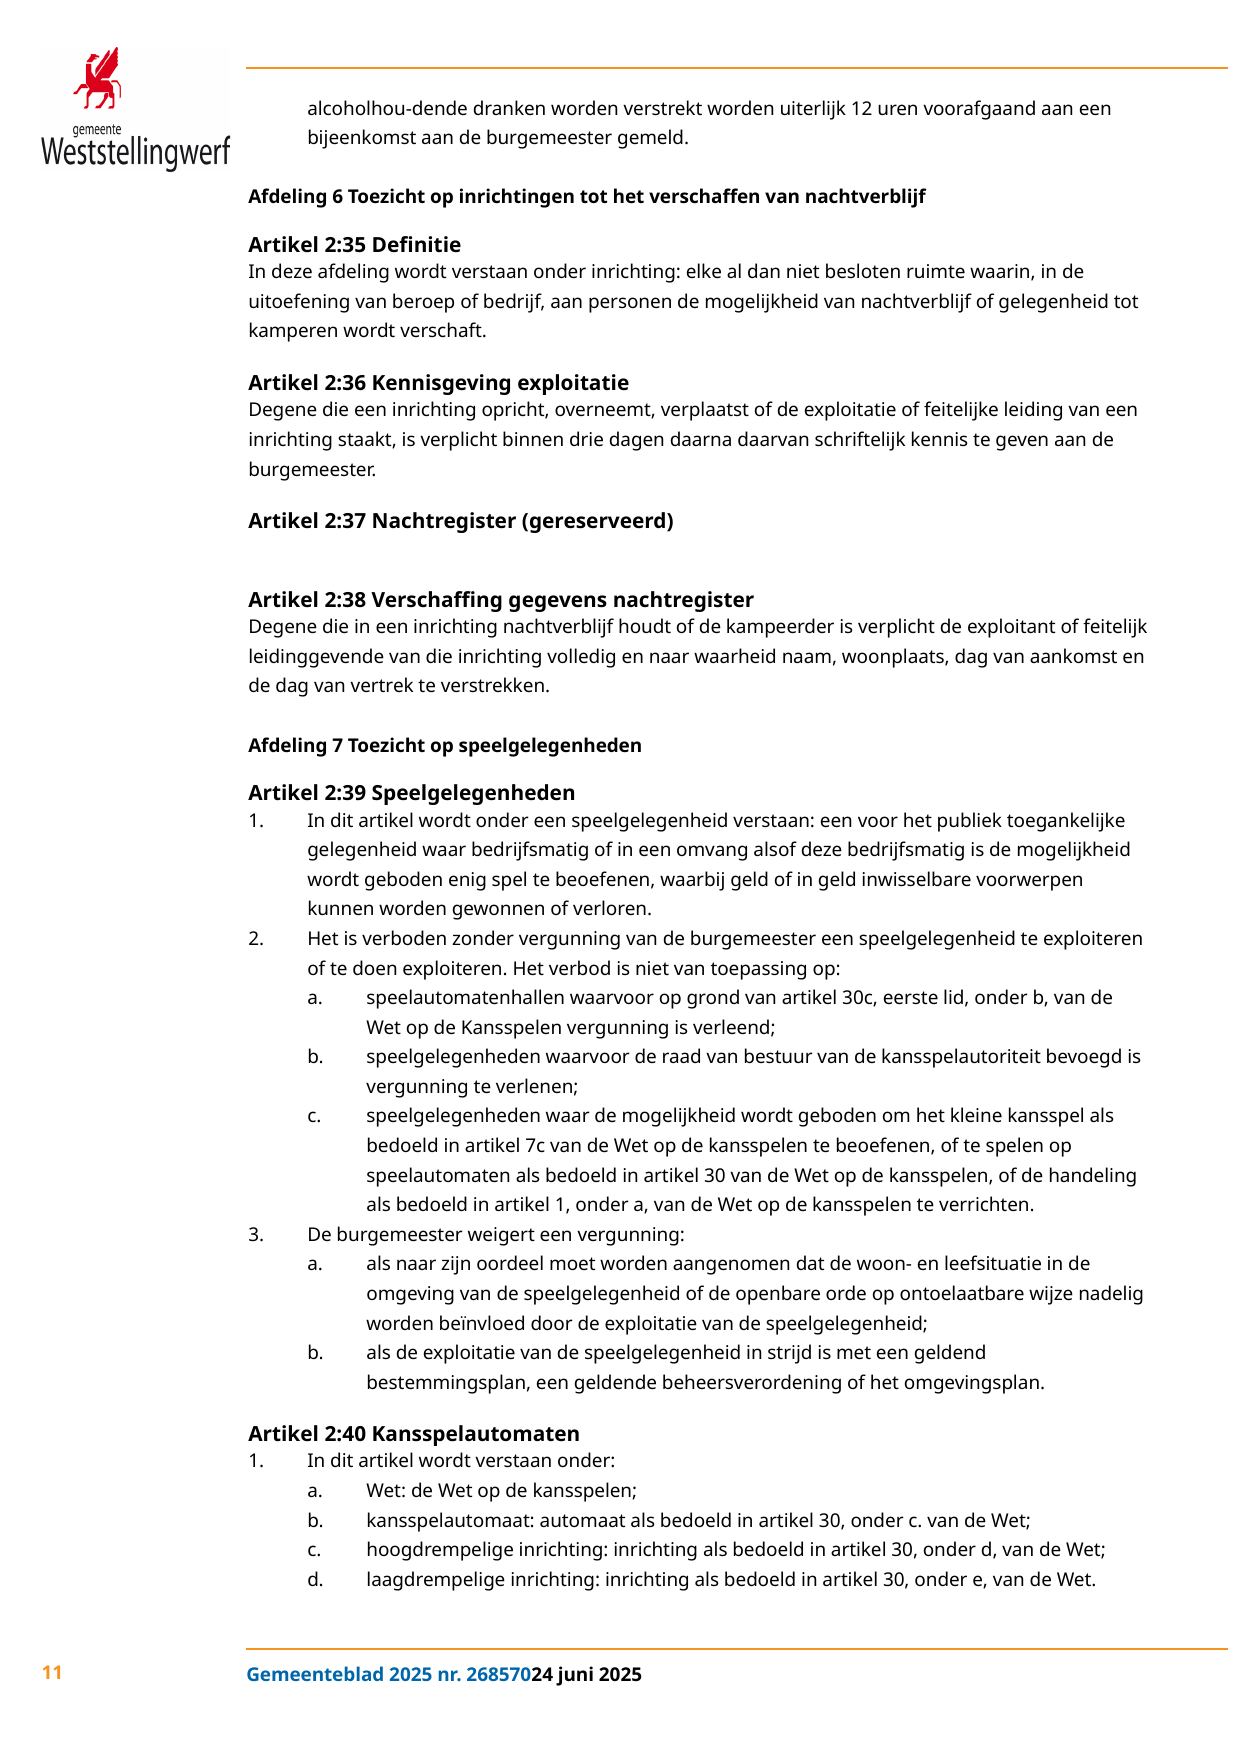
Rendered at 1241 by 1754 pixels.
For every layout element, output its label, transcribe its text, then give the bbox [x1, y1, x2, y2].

picture [41, 47, 231, 172]
list alcoholhou-dende dranken worden verstrekt worden uiterlijk 12 uren voorafgaand aan een bijeenkomst aan de burgemeester gemeld. [248, 95, 1152, 150]
list laagdrempelige inrichting: inrichting als bedoeld in artikel 30, onder e, van de Wet. [307, 1566, 1152, 1592]
list hoogdrempelige inrichting: inrichting als bedoeld in artikel 30, onder d, van de Wet; [307, 1536, 1152, 1562]
list Wet: de Wet op de kansspelen; [307, 1477, 1152, 1503]
text Degene die een inrichting opricht, overneemt, verplaatst of de exploitatie of feitelijke leiding van een inrichting staakt, is verplicht binnen drie dagen daarna daarvan schriftelijk kennis te geven aan de burgemeester. [248, 397, 1152, 481]
text Artikel 2:35 Definitie [248, 230, 1152, 258]
list speelautomatenhallen waarvoor op grond van artikel 30c, eerste lid, onder b, van de Wet op de Kansspelen vergunning is verleend; [307, 984, 1152, 1039]
list speelgelegenheden waar de mogelijkheid wordt geboden om het kleine kansspel als bedoeld in artikel 7c van de Wet op de kansspelen te beoefenen, of te spelen op speelautomaten als bedoeld in artikel 30 van de Wet op de kansspelen, of de handeling als bedoeld in artikel 1, onder a, van de Wet op de kansspelen te verrichten. [307, 1103, 1152, 1217]
list Het is verboden zonder vergunning van de burgemeester een speelgelegenheid te exploiteren of te doen exploiteren. Het verbod is niet van toepassing op: [248, 925, 1152, 980]
text Artikel 2:38 Verschaffing gegevens nachtregister [248, 585, 1152, 613]
text In deze afdeling wordt verstaan onder inrichting: elke al dan niet besloten ruimte waarin, in de uitoefening van beroep of bedrijf, aan personen de mogelijkheid van nachtverblijf of gelegenheid tot kamperen wordt verschaft. [248, 258, 1152, 343]
text Artikel 2:40 Kansspelautomaten [248, 1419, 1152, 1448]
text Afdeling 7 Toezicht op speelgelegenheden [248, 732, 1152, 757]
text Artikel 2:37 Nachtregister (gereserveerd) [248, 506, 1152, 534]
list als naar zijn oordeel moet worden aangenomen dat de woon- en leefsituatie in de omgeving van de speelgelegenheid of de openbare orde op ontoelaatbare wijze nadelig worden beïnvloed door de exploitatie van de speelgelegenheid; [307, 1251, 1152, 1335]
list In dit artikel wordt onder een speelgelegenheid verstaan: een voor het publiek toegankelijke gelegenheid waar bedrijfsmatig of in een omvang alsof deze bedrijfsmatig is de mogelijkheid wordt geboden enig spel te beoefenen, waarbij geld of in geld inwisselbare voorwerpen kunnen worden gewonnen of verloren. [248, 807, 1152, 921]
text Afdeling 6 Toezicht op inrichtingen tot het verschaffen van nachtverblijf [248, 183, 1152, 209]
list als de exploitatie van de speelgelegenheid in strijd is met een geldend bestemmingsplan, een geldende beheersverordening of het omgevingsplan. [307, 1339, 1152, 1394]
text Artikel 2:39 Speelgelegenheden [248, 778, 1152, 807]
list kansspelautomaat: automaat als bedoeld in artikel 30, onder c. van de Wet; [307, 1507, 1152, 1533]
list speelgelegenheden waarvoor de raad van bestuur van de kansspelautoriteit bevoegd is vergunning te verlenen; [307, 1043, 1152, 1099]
text Artikel 2:36 Kennisgeving exploitatie [248, 368, 1152, 397]
text Degene die in een inrichting nachtverblijf houdt of de kampeerder is verplicht de exploitant of feitelijk leidinggevende van die inrichting volledig en naar waarheid naam, woonplaats, dag van aankomst en de dag van vertrek te verstrekken. [248, 613, 1152, 698]
list In dit artikel wordt verstaan onder: [248, 1448, 1152, 1473]
list De burgemeester weigert een vergunning: [248, 1221, 1152, 1247]
